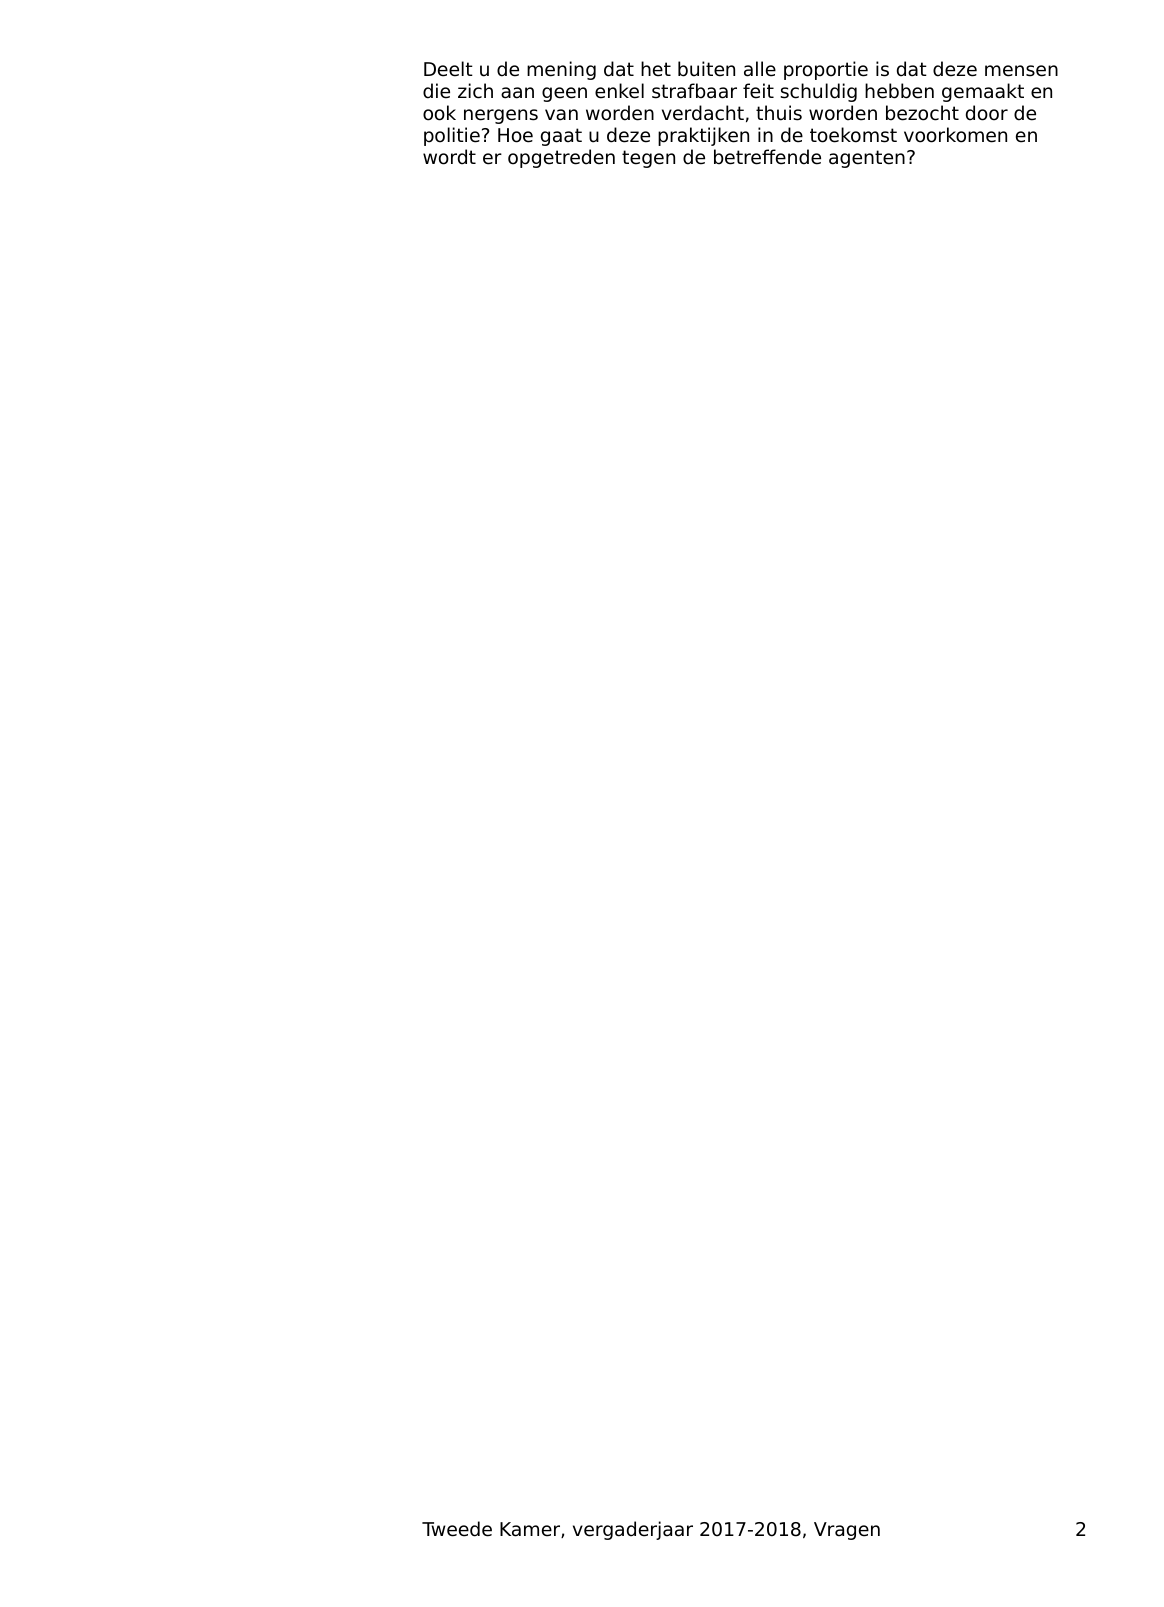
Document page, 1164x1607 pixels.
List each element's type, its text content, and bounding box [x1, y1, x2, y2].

text Deelt u de mening dat het buiten alle proportie is dat deze mensen die zich aan geen enkel strafbaar feit schuldig hebben gemaakt en ook nergens van worden verdacht, thuis worden bezocht door de politie? Hoe gaat u deze praktijken in de toekomst voorkomen en wordt er opgetreden tegen de betreffende agenten? [422, 59, 1087, 169]
